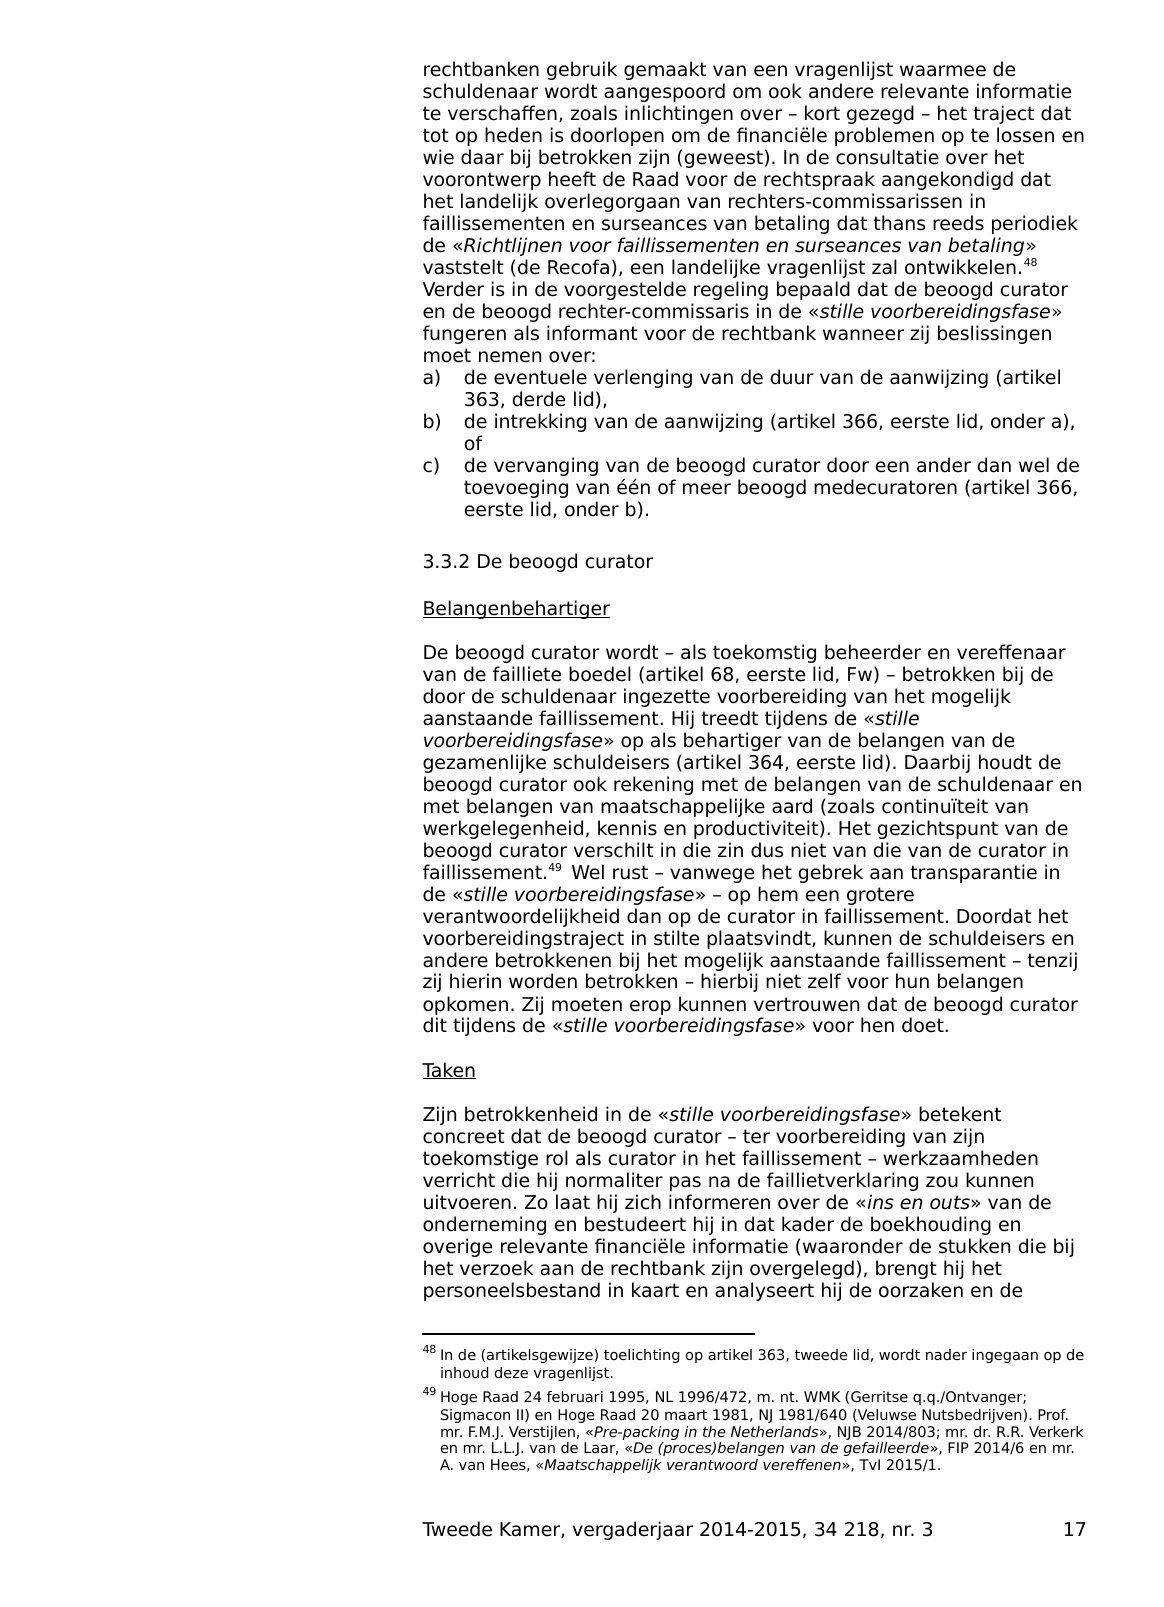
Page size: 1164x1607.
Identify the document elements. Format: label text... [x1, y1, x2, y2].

text a) de eventuele verlenging van de duur van de aanwijzing (artikel 363, derde lid), [422, 367, 1087, 411]
text In de (artikelsgewijze) toelichting op artikel 363, tweede lid, wordt nader ingegaan op de inhoud deze vragenlijst. [422, 1343, 1087, 1382]
text De beoogd curator wordt – als toekomstig beheerder en vereffenaar van de failliete boedel (artikel 68, eerste lid, Fw) – betrokken bij de door de schuldenaar ingezette voorbereiding van het mogelijk aanstaande faillissement. Hij treedt tijdens de «stille voorbereidingsfase» op als behartiger van de belangen van de gezamenlijke schuldeisers (artikel 364, eerste lid). Daarbij houdt de beoogd curator ook rekening met de belangen van de schuldenaar en met belangen van maatschappelijke aard (zoals continuïteit van werkgelegenheid, kennis en productiviteit). Het gezichtspunt van de beoogd curator verschilt in die zin dus niet van die van de curator in faillissement. Wel rust – vanwege het gebrek aan transparantie in de «stille voorbereidingsfase» – op hem een grotere verantwoordelijkheid dan op de curator in faillissement. Doordat het voorbereidingstraject in stilte plaatsvindt, kunnen de schuldeisers en andere betrokkenen bij het mogelijk aanstaande faillissement – tenzij zij hierin worden betrokken – hierbij niet zelf voor hun belangen opkomen. Zij moeten erop kunnen vertrouwen dat de beoogd curator dit tijdens de «stille voorbereidingsfase» voor hen doet. [422, 642, 1087, 1037]
text Zijn betrokkenheid in de «stille voorbereidingsfase» betekent concreet dat de beoogd curator – ter voorbereiding van zijn toekomstige rol als curator in het faillissement – werkzaamheden verricht die hij normaliter pas na de faillietverklaring zou kunnen uitvoeren. Zo laat hij zich informeren over de «ins en outs» van de onderneming en bestudeert hij in dat kader de boekhouding en overige relevante financiële informatie (waaronder de stukken die bij het verzoek aan de rechtbank zijn overgelegd), brengt hij het personeelsbestand in kaart en analyseert hij de oorzaken en de [422, 1104, 1087, 1302]
text Hoge Raad 24 februari 1995, NL 1996/472, m. nt. WMK (Gerritse q.q./Ontvanger; Sigmacon II) en Hoge Raad 20 maart 1981, NJ 1981/640 (Veluwse Nutsbedrijven). Prof. mr. F.M.J. Verstijlen, «Pre-packing in the Netherlands», NJB 2014/803; mr. dr. R.R. Verkerk en mr. L.L.J. van de Laar, «De (proces)belangen van de gefailleerde», FIP 2014/6 en mr. A. van Hees, «Maatschappelijk verantwoord vereffenen», TvI 2015/1. [422, 1385, 1087, 1474]
text Verder is in de voorgestelde regeling bepaald dat de beoogd curator en de beoogd rechter-commissaris in de «stille voorbereidingsfase» fungeren als informant voor de rechtbank wanneer zij beslissingen moet nemen over: [422, 279, 1087, 367]
subtitle Taken [422, 1059, 1087, 1082]
subtitle Belangenbehartiger [422, 598, 1087, 619]
subtitle 3.3.2 De beoogd curator [422, 551, 1087, 573]
text rechtbanken gebruik gemaakt van een vragenlijst waarmee de schuldenaar wordt aangespoord om ook andere relevante informatie te verschaffen, zoals inlichtingen over – kort gezegd – het traject dat tot op heden is doorlopen om de financiële problemen op te lossen en wie daar bij betrokken zijn (geweest). In de consultatie over het voorontwerp heeft de Raad voor de rechtspraak aangekondigd dat het landelijk overlegorgaan van rechters-commissarissen in faillissementen en surseances van betaling dat thans reeds periodiek de «Richtlijnen voor faillissementen en surseances van betaling» vaststelt (de Recofa), een landelijke vragenlijst zal ontwikkelen. [422, 59, 1087, 279]
text c) de vervanging van de beoogd curator door een ander dan wel de toevoeging van één of meer beoogd medecuratoren (artikel 366, eerste lid, onder b). [422, 455, 1087, 521]
text b) de intrekking van de aanwijzing (artikel 366, eerste lid, onder a), of [422, 411, 1087, 455]
